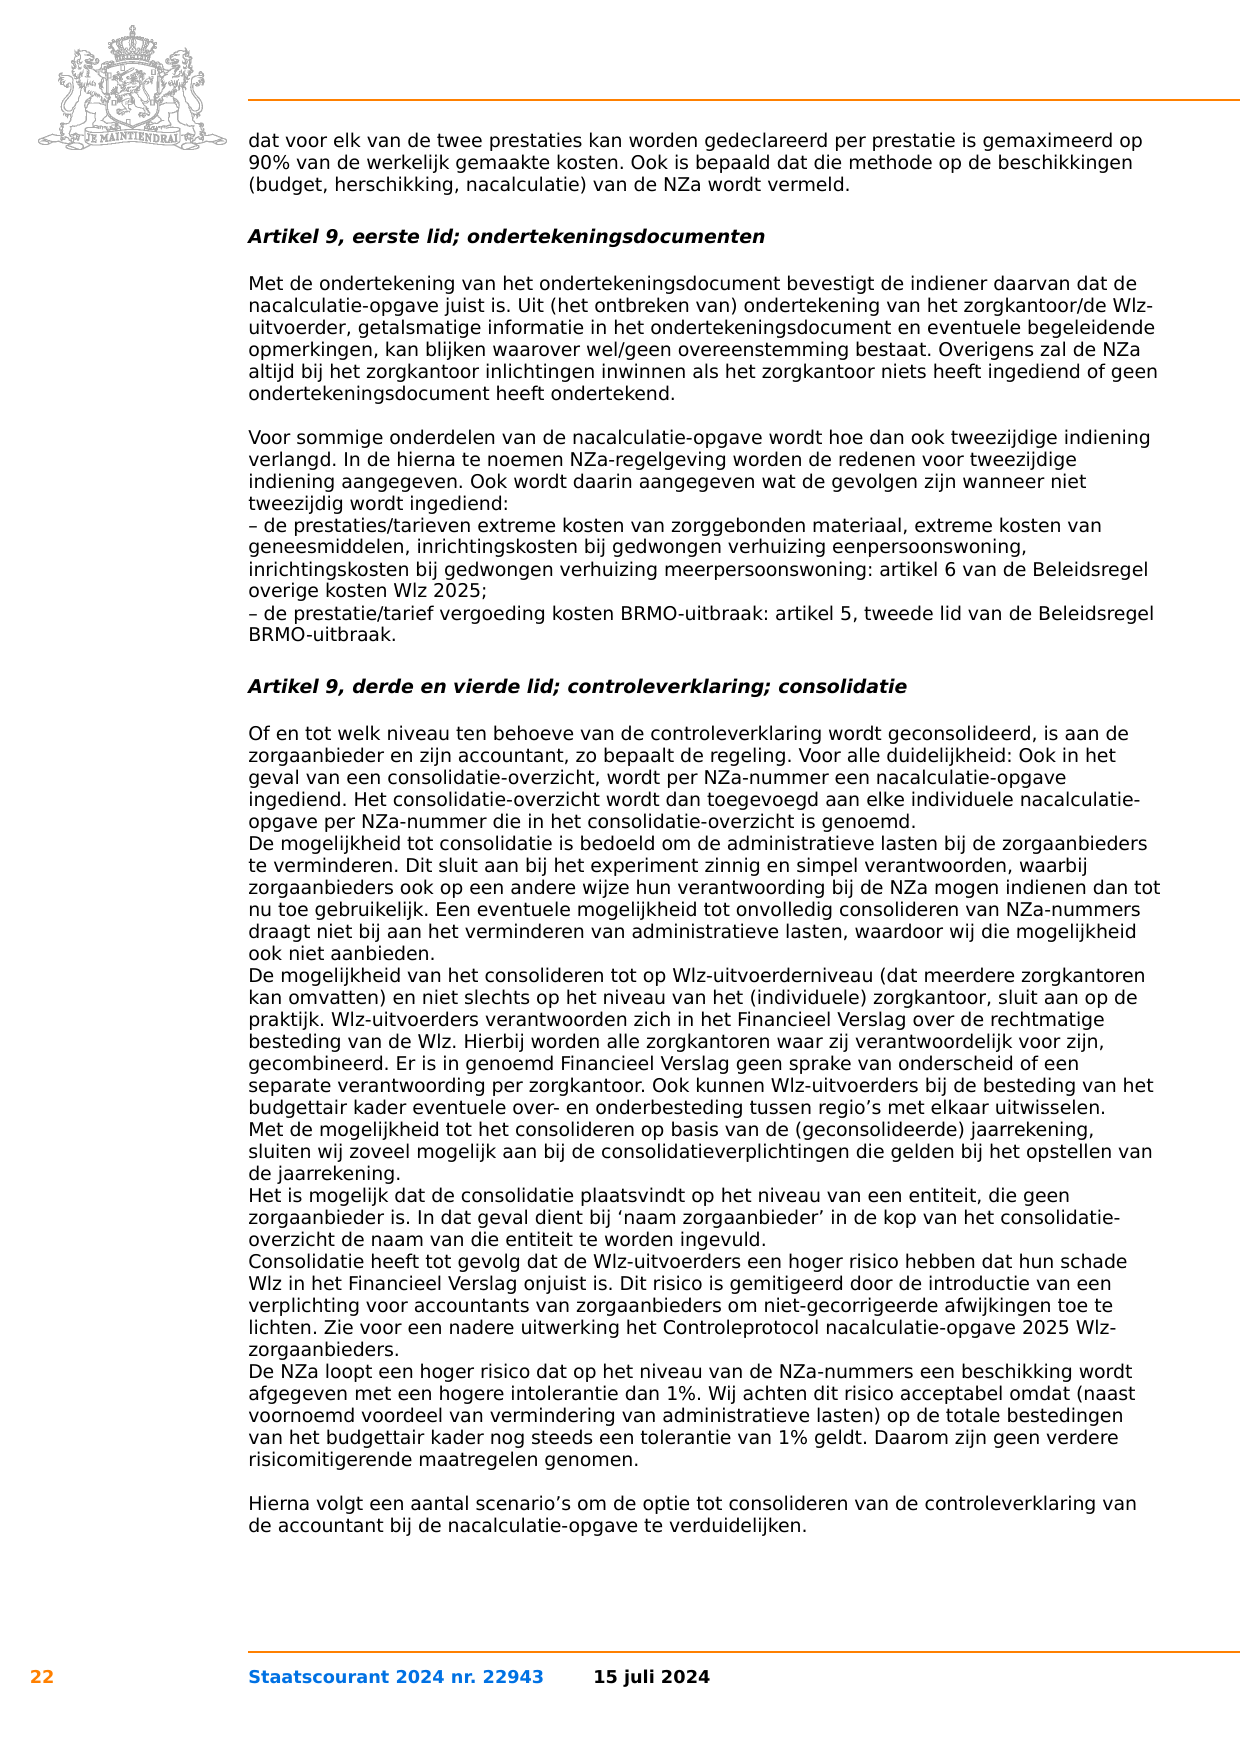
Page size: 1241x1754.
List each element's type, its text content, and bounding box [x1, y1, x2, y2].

text Consolidatie heeft tot gevolg dat de Wlz-uitvoerders een hoger risico hebben dat hun schade Wlz in het Financieel Verslag onjuist is. Dit risico is gemitigeerd door de introductie van een verplichting voor accountants van zorgaanbieders om niet-gecorrigeerde afwijkingen toe te lichten. Zie voor een nadere uitwerking het Controleprotocol nacalculatie-opgave 2025 Wlz-zorgaanbieders. [248, 1251, 1163, 1361]
text – de prestaties/tarieven extreme kosten van zorggebonden materiaal, extreme kosten van geneesmiddelen, inrichtingskosten bij gedwongen verhuizing eenpersoonswoning, inrichtingskosten bij gedwongen verhuizing meerpersoonswoning: artikel 6 van de Beleidsregel overige kosten Wlz 2025; [248, 514, 1163, 602]
text De mogelijkheid tot consolidatie is bedoeld om de administratieve lasten bij de zorgaanbieders te verminderen. Dit sluit aan bij het experiment zinnig en simpel verantwoorden, waarbij zorgaanbieders ook op een andere wijze hun verantwoording bij de NZa mogen indienen dan tot nu toe gebruikelijk. Een eventuele mogelijkheid tot onvolledig consolideren van NZa-nummers draagt niet bij aan het verminderen van administratieve lasten, waardoor wij die mogelijkheid ook niet aanbieden. [248, 833, 1163, 965]
text Of en tot welk niveau ten behoeve van de controleverklaring wordt geconsolideerd, is aan de zorgaanbieder en zijn accountant, zo bepaalt de regeling. Voor alle duidelijkheid: Ook in het geval van een consolidatie-overzicht, wordt per NZa-nummer een nacalculatie-opgave ingediend. Het consolidatie-overzicht wordt dan toegevoegd aan elke individuele nacalculatie-opgave per NZa-nummer die in het consolidatie-overzicht is genoemd. [248, 723, 1163, 833]
text De mogelijkheid van het consolideren tot op Wlz-uitvoerderniveau (dat meerdere zorgkantoren kan omvatten) en niet slechts op het niveau van het (individuele) zorgkantoor, sluit aan op de praktijk. Wlz-uitvoerders verantwoorden zich in het Financieel Verslag over de rechtmatige besteding van de Wlz. Hierbij worden alle zorgkantoren waar zij verantwoordelijk voor zijn, gecombineerd. Er is in genoemd Financieel Verslag geen sprake van onderscheid of een separate verantwoording per zorgkantoor. Ook kunnen Wlz-uitvoerders bij de besteding van het budgettair kader eventuele over- en onderbesteding tussen regio’s met elkaar uitwisselen. [248, 965, 1163, 1119]
text De NZa loopt een hoger risico dat op het niveau van de NZa-nummers een beschikking wordt afgegeven met een hogere intolerantie dan 1%. Wij achten dit risico acceptabel omdat (naast voornoemd voordeel van vermindering van administratieve lasten) op de totale bestedingen van het budgettair kader nog steeds een tolerantie van 1% geldt. Daarom zijn geen verdere risicomitigerende maatregelen genomen. [248, 1361, 1163, 1471]
text Voor sommige onderdelen van de nacalculatie-opgave wordt hoe dan ook tweezijdige indiening verlangd. In de hierna te noemen NZa-regelgeving worden de redenen voor tweezijdige indiening aangegeven. Ook wordt daarin aangegeven wat de gevolgen zijn wanneer niet tweezijdig wordt ingediend: [248, 427, 1163, 514]
subtitle Artikel 9, eerste lid; ondertekeningsdocumenten [248, 226, 1163, 248]
text – de prestatie/tarief vergoeding kosten BRMO-uitbraak: artikel 5, tweede lid van de Beleidsregel BRMO-uitbraak. [248, 602, 1163, 646]
text Met de ondertekening van het ondertekeningsdocument bevestigt de indiener daarvan dat de nacalculatie-opgave juist is. Uit (het ontbreken van) ondertekening van het zorgkantoor/de Wlz-uitvoerder, getalsmatige informatie in het ondertekeningsdocument en eventuele begeleidende opmerkingen, kan blijken waarover wel/geen overeenstemming bestaat. Overigens zal de NZa altijd bij het zorgkantoor inlichtingen inwinnen als het zorgkantoor niets heeft ingediend of geen ondertekeningsdocument heeft ondertekend. [248, 273, 1163, 405]
text Met de mogelijkheid tot het consolideren op basis van de (geconsolideerde) jaarrekening, sluiten wij zoveel mogelijk aan bij de consolidatieverplichtingen die gelden bij het opstellen van de jaarrekening. [248, 1119, 1163, 1185]
text Het is mogelijk dat de consolidatie plaatsvindt op het niveau van een entiteit, die geen zorgaanbieder is. In dat geval dient bij ‘naam zorgaanbieder’ in de kop van het consolidatie-overzicht de naam van die entiteit te worden ingevuld. [248, 1185, 1163, 1251]
subtitle Artikel 9, derde en vierde lid; controleverklaring; consolidatie [248, 676, 1163, 698]
text Hierna volgt een aantal scenario’s om de optie tot consolideren van de controleverklaring van de accountant bij de nacalculatie-opgave te verduidelijken. [248, 1492, 1163, 1536]
picture [38, 25, 227, 150]
text dat voor elk van de twee prestaties kan worden gedeclareerd per prestatie is gemaximeerd op 90% van de werkelijk gemaakte kosten. Ook is bepaald dat die methode op de beschikkingen (budget, herschikking, nacalculatie) van de NZa wordt vermeld. [248, 130, 1163, 196]
